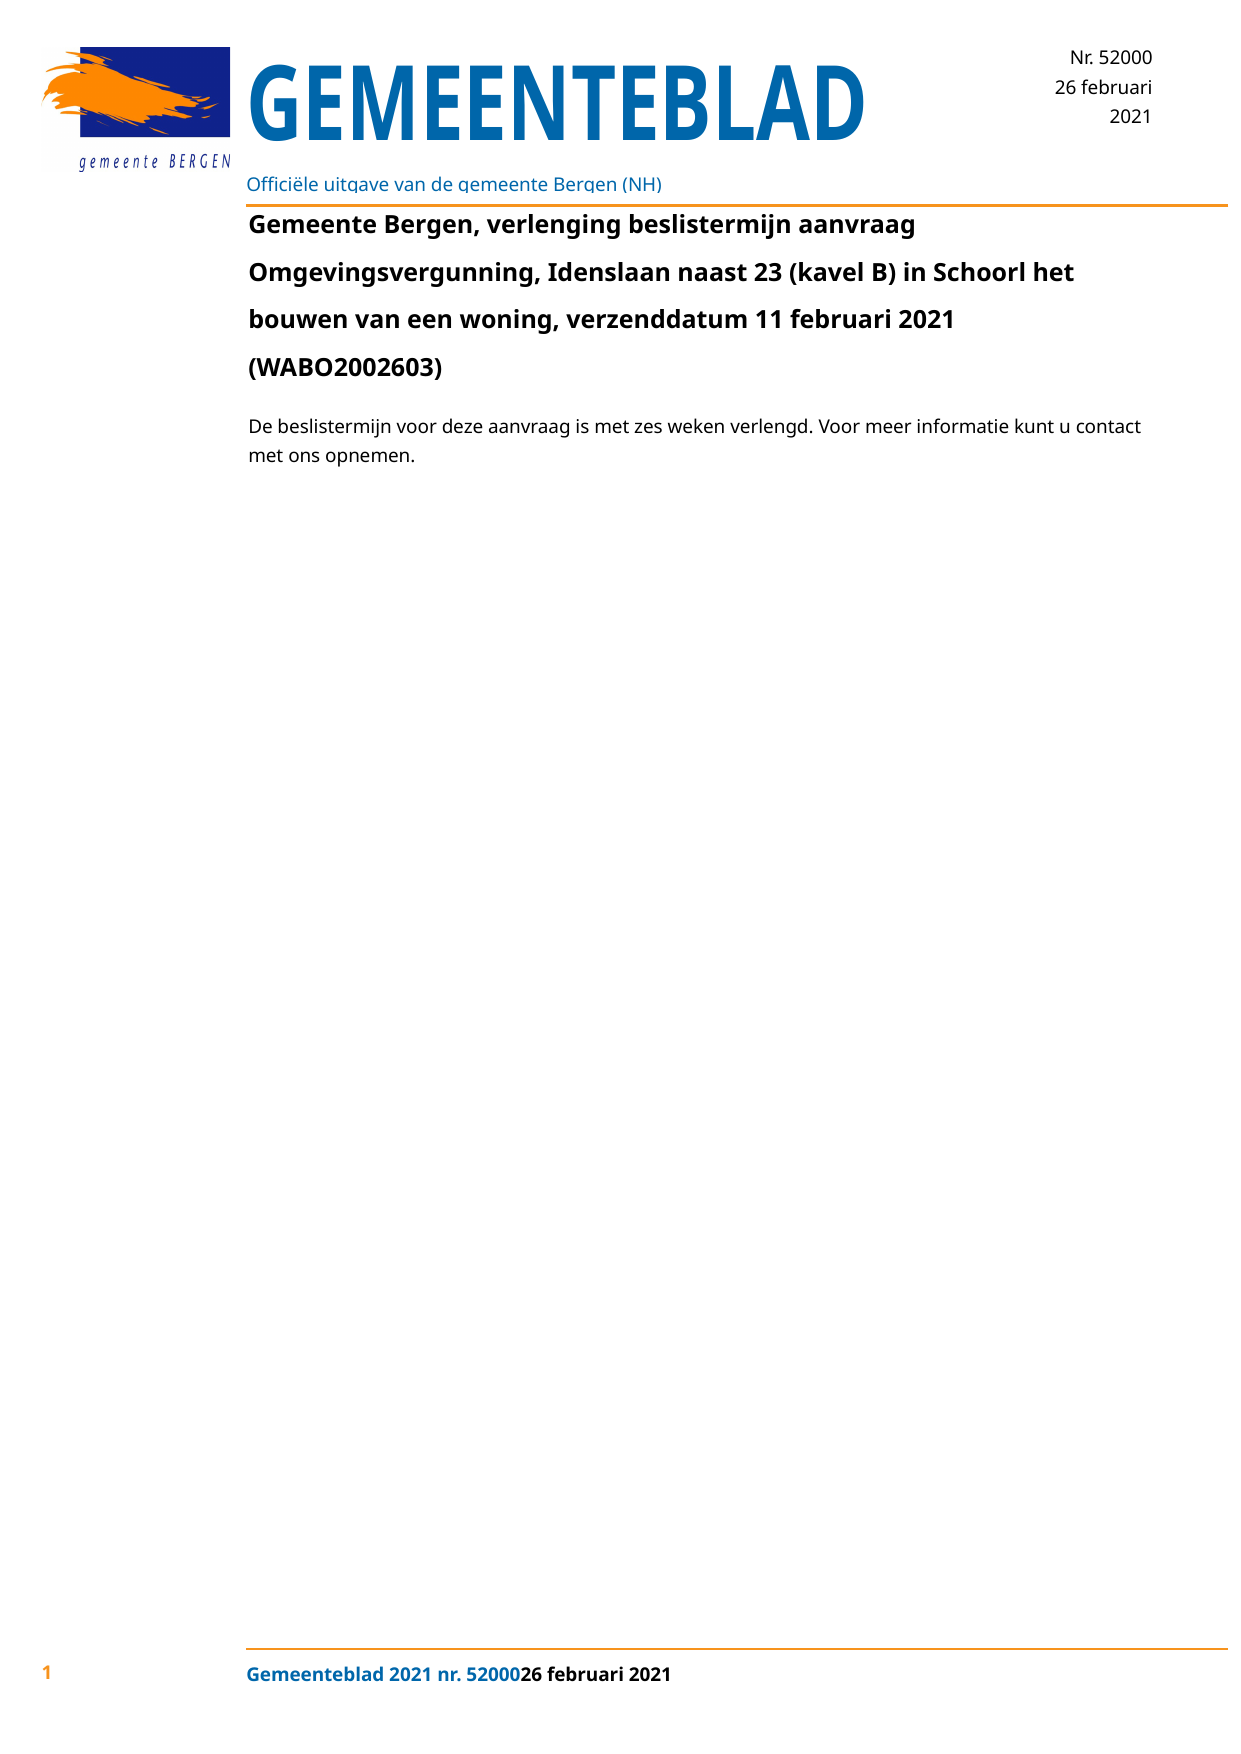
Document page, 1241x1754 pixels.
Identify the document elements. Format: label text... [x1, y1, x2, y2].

picture [41, 47, 231, 172]
text De beslistermijn voor deze aanvraag is met zes weken verlengd. Voor meer informatie kunt u contact met ons opnemen. [248, 413, 1152, 468]
text Gemeente Bergen, verlenging beslistermijn aanvraag Omgevingsvergunning, Idenslaan naast 23 (kavel B) in Schoorl het bouwen van een woning, verzenddatum 11 februari 2021 (WABO2002603) [248, 207, 1152, 384]
